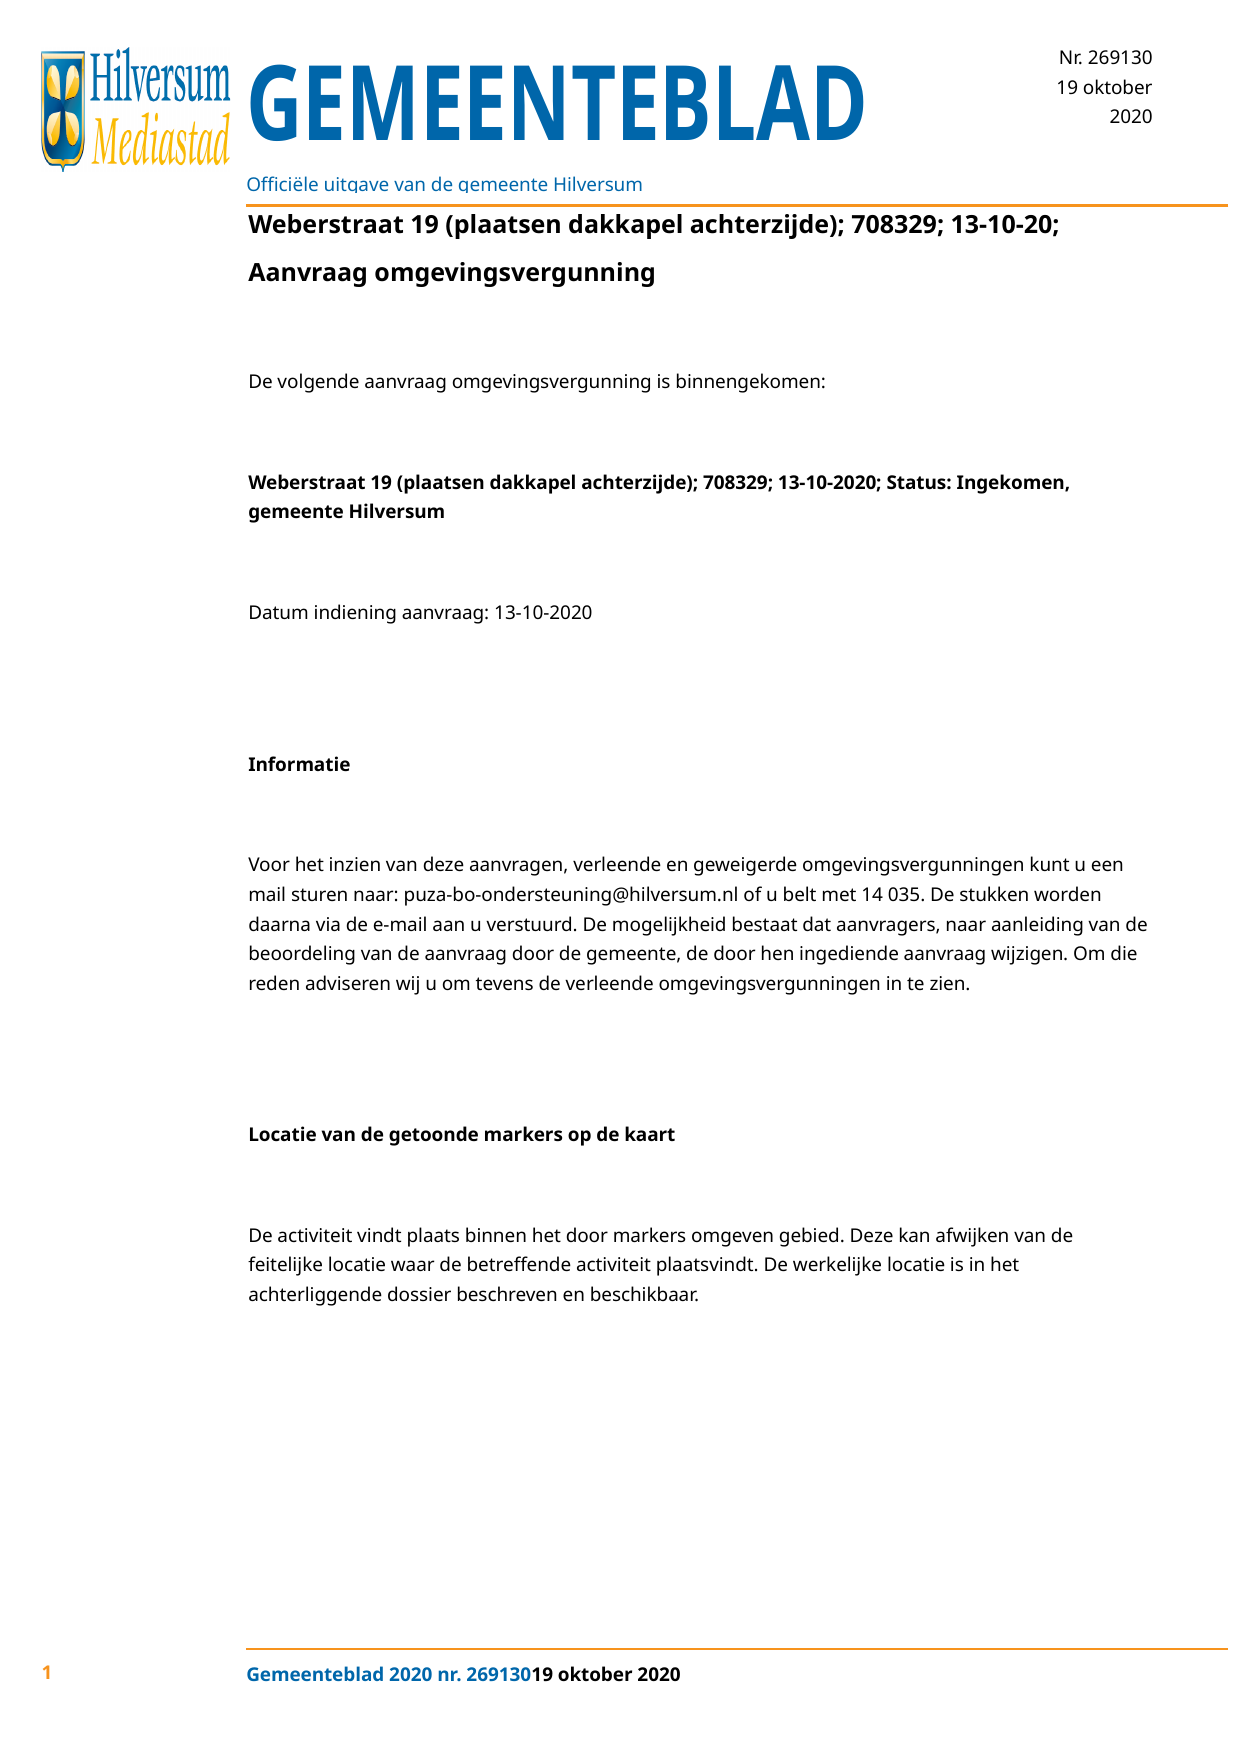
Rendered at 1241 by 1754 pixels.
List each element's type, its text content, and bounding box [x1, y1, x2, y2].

text Voor het inzien van deze aanvragen, verleende en geweigerde omgevingsvergunningen kunt u een mail sturen naar: puza-bo-ondersteuning@hilversum.nl of u belt met 14 035. De stukken worden daarna via de e-mail aan u verstuurd. De mogelijkheid bestaat dat aanvragers, naar aanleiding van de beoordeling van de aanvraag door de gemeente, de door hen ingediende aanvraag wijzigen. Om die reden adviseren wij u om tevens de verleende omgevingsvergunningen in te zien. [248, 852, 1152, 996]
text Informatie [248, 751, 1152, 777]
picture [41, 47, 231, 172]
text Locatie van de getoonde markers op de kaart [248, 1121, 1152, 1147]
text Datum indiening aanvraag: 13-10-2020 [248, 599, 1152, 625]
text Weberstraat 19 (plaatsen dakkapel achterzijde); 708329; 13-10-20; Aanvraag omgevingsvergunning [248, 207, 1152, 288]
text De volgende aanvraag omgevingsvergunning is binnengekomen: [248, 368, 1152, 394]
text De activiteit vindt plaats binnen het door markers omgeven gebied. Deze kan afwijken van de feitelijke locatie waar de betreffende activiteit plaatsvindt. De werkelijke locatie is in het achterliggende dossier beschreven en beschikbaar. [248, 1222, 1152, 1307]
text Weberstraat 19 (plaatsen dakkapel achterzijde); 708329; 13-10-2020; Status: Ingekomen, gemeente Hilversum [248, 469, 1152, 524]
